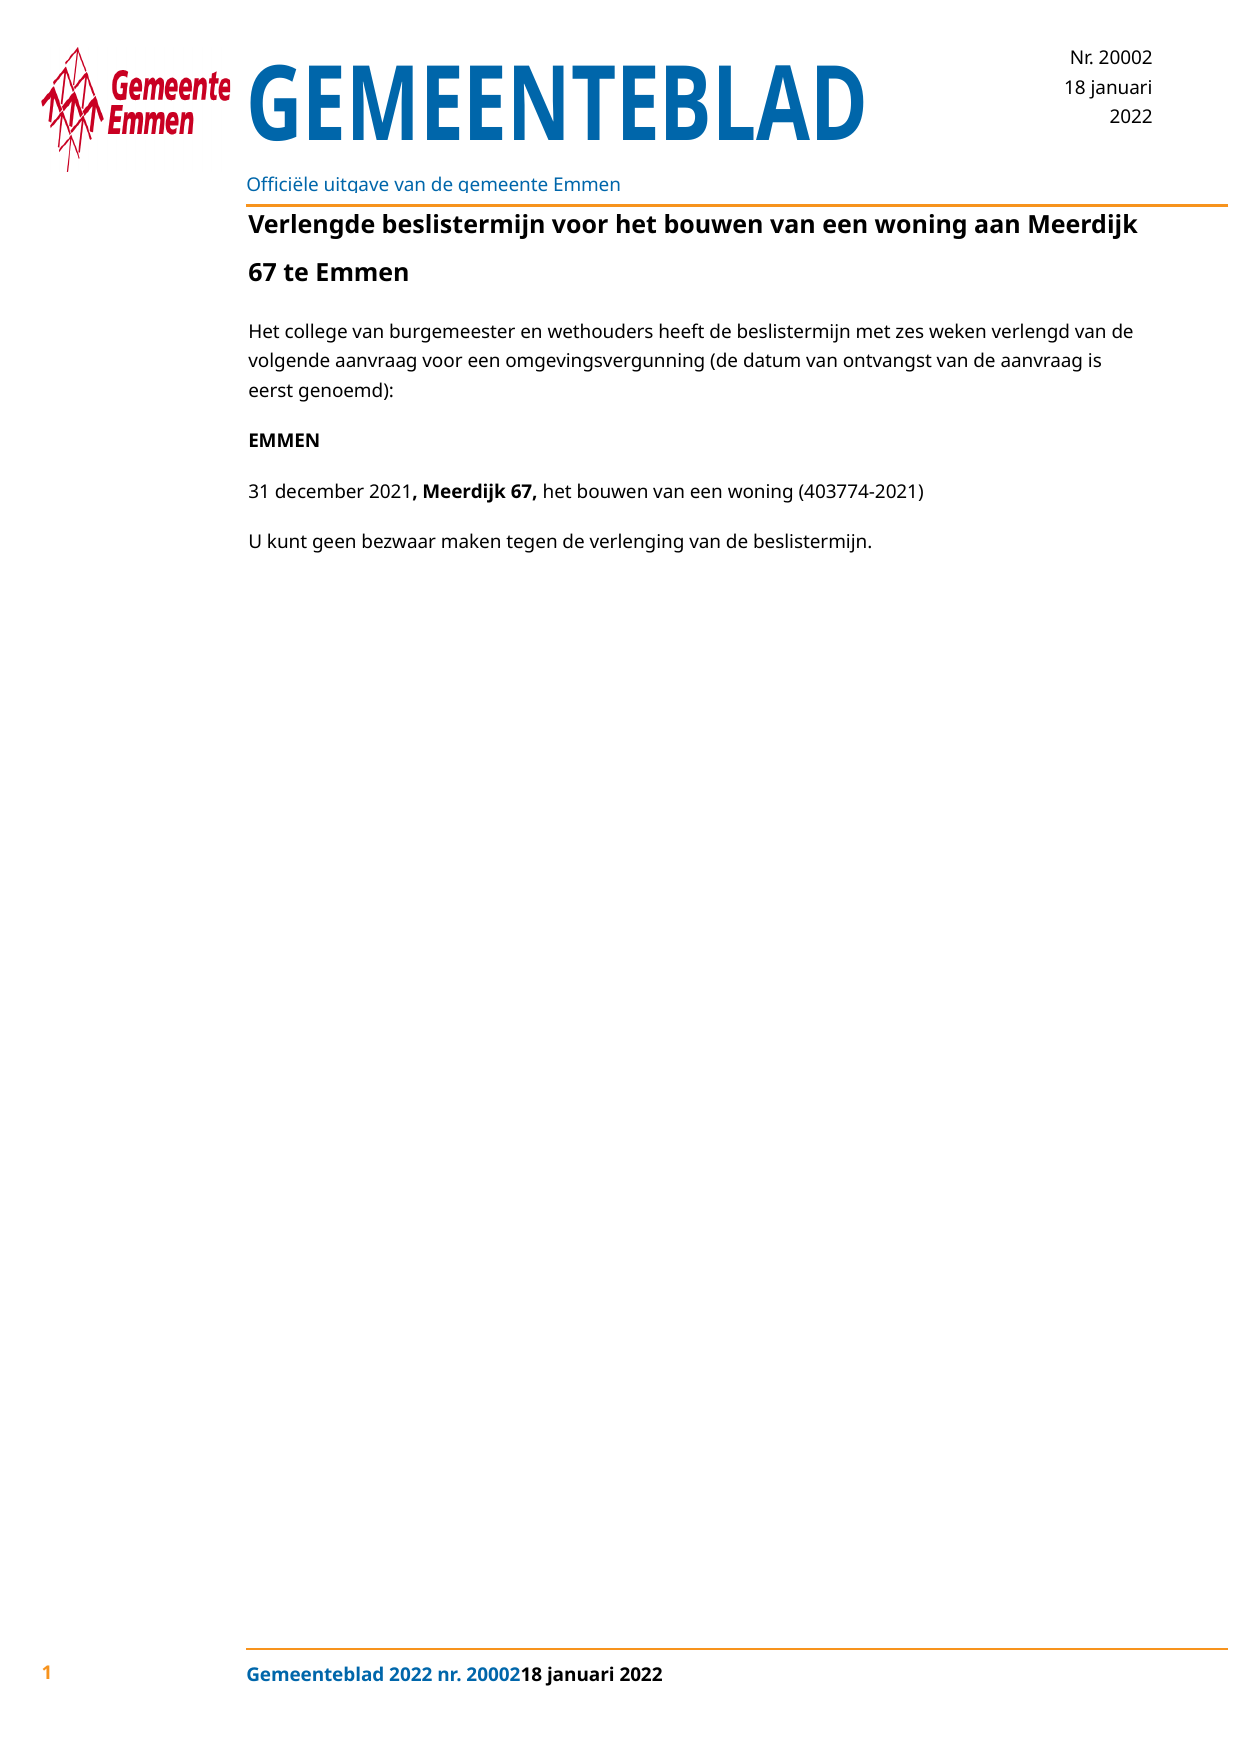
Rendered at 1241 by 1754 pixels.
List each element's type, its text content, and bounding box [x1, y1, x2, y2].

text Het college van burgemeester en wethouders heeft de beslistermijn met zes weken verlengd van de volgende aanvraag voor een omgevingsvergunning (de datum van ontvangst van de aanvraag is eerst genoemd): [248, 318, 1152, 403]
text EMMEN [248, 427, 1152, 453]
text Verlengde beslistermijn voor het bouwen van een woning aan Meerdijk 67 te Emmen [248, 207, 1152, 288]
text U kunt geen bezwaar maken tegen de verlenging van de beslistermijn. [248, 528, 1152, 554]
text 31 december 2021, Meerdijk 67, het bouwen van een woning (403774-2021) [248, 478, 1152, 504]
picture [41, 47, 231, 172]
